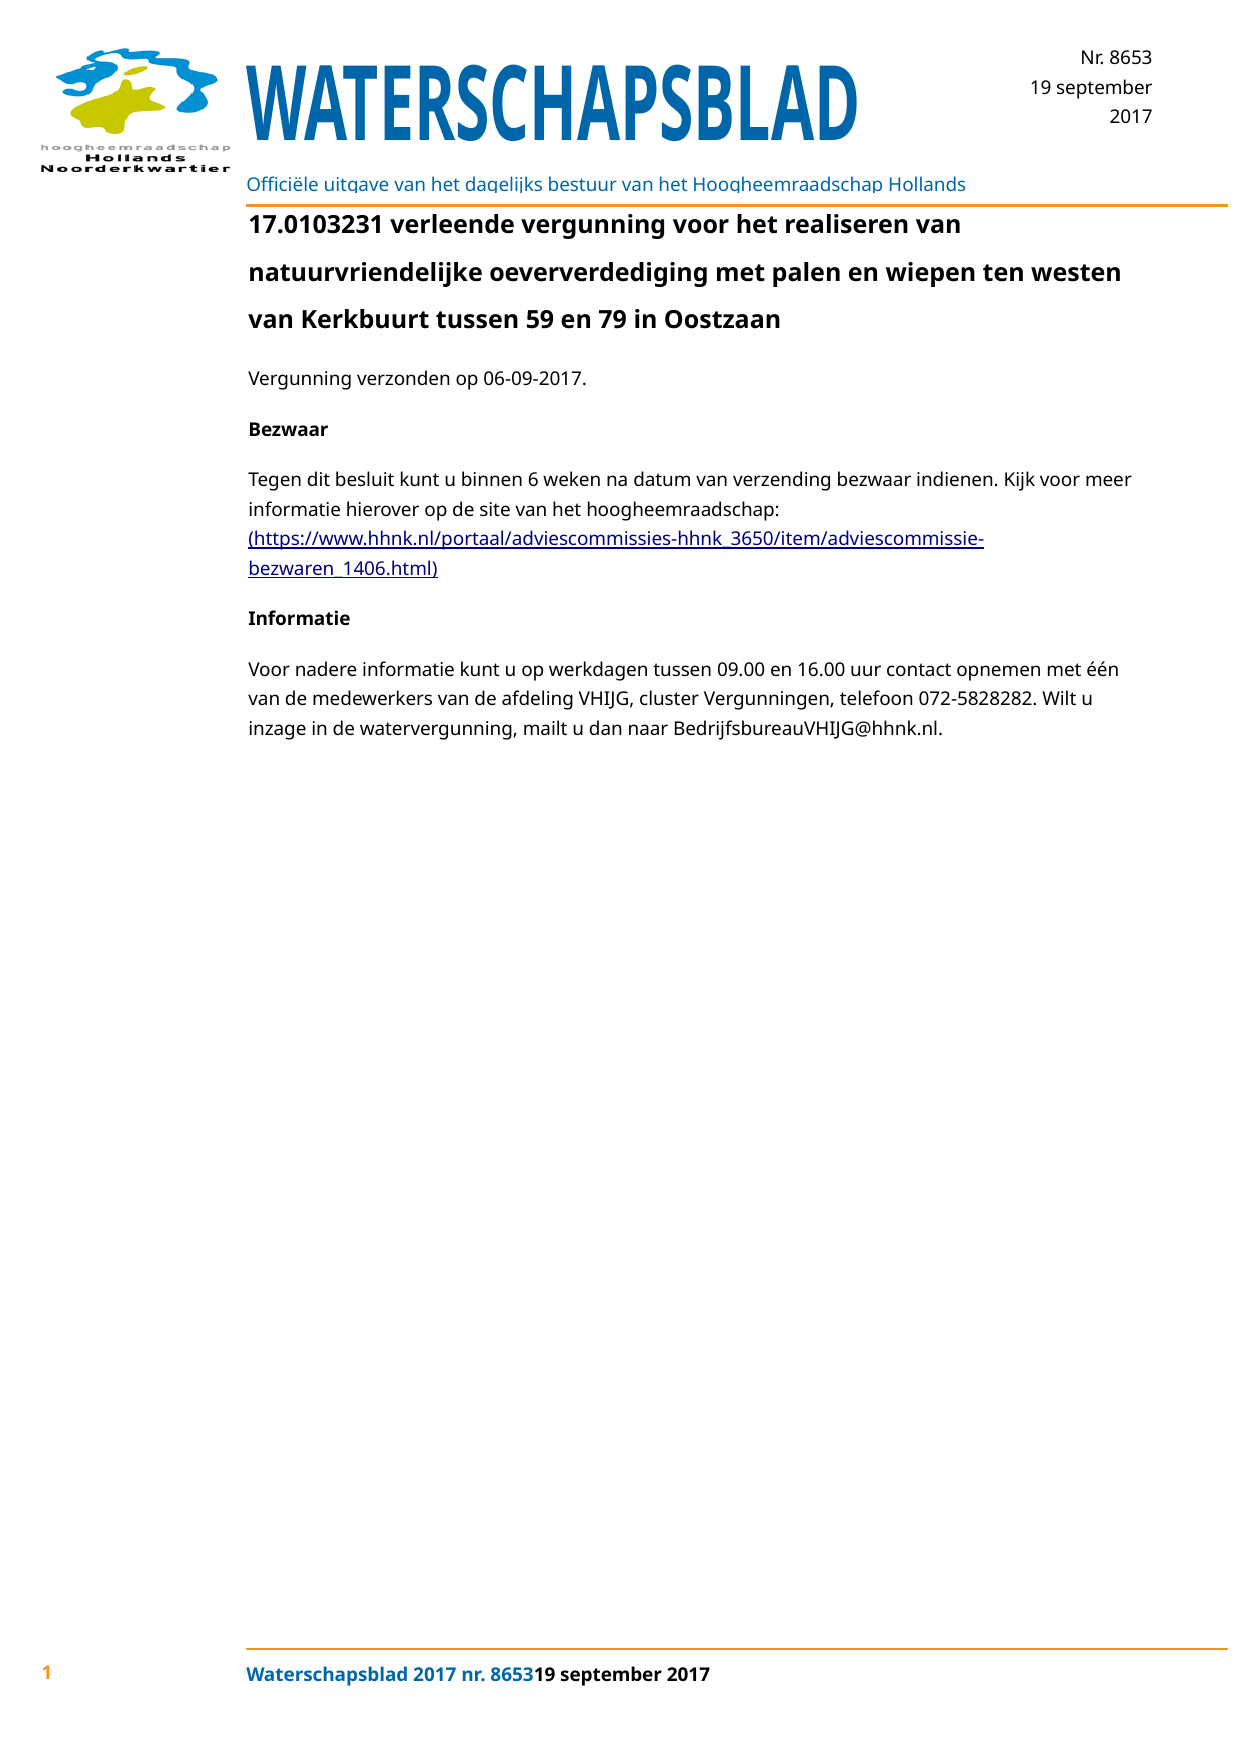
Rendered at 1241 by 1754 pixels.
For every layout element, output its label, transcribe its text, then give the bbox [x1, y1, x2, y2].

text Voor nadere informatie kunt u op werkdagen tussen 09.00 en 16.00 uur contact opnemen met één van de medewerkers van de afdeling VHIJG, cluster Vergunningen, telefoon 072-5828282. Wilt u inzage in de watervergunning, mailt u dan naar BedrijfsbureauVHIJG@hhnk.nl. [248, 656, 1152, 741]
text Bezwaar [248, 416, 1152, 442]
picture [41, 47, 231, 172]
text Informatie [248, 606, 1152, 631]
text Vergunning verzonden op 06-09-2017. [248, 366, 1152, 391]
text 17.0103231 verleende vergunning voor het realiseren van natuurvriendelijke oeververdediging met palen en wiepen ten westen van Kerkbuurt tussen 59 en 79 in Oostzaan [248, 207, 1152, 336]
text Tegen dit besluit kunt u binnen 6 weken na datum van verzending bezwaar indienen. Kijk voor meer informatie hierover op de site van het hoogheemraadschap: (https://www.hhnk.nl/portaal/adviescommissies-hhnk_3650/item/adviescommissie-bezwaren_1406.html) [248, 466, 1152, 581]
